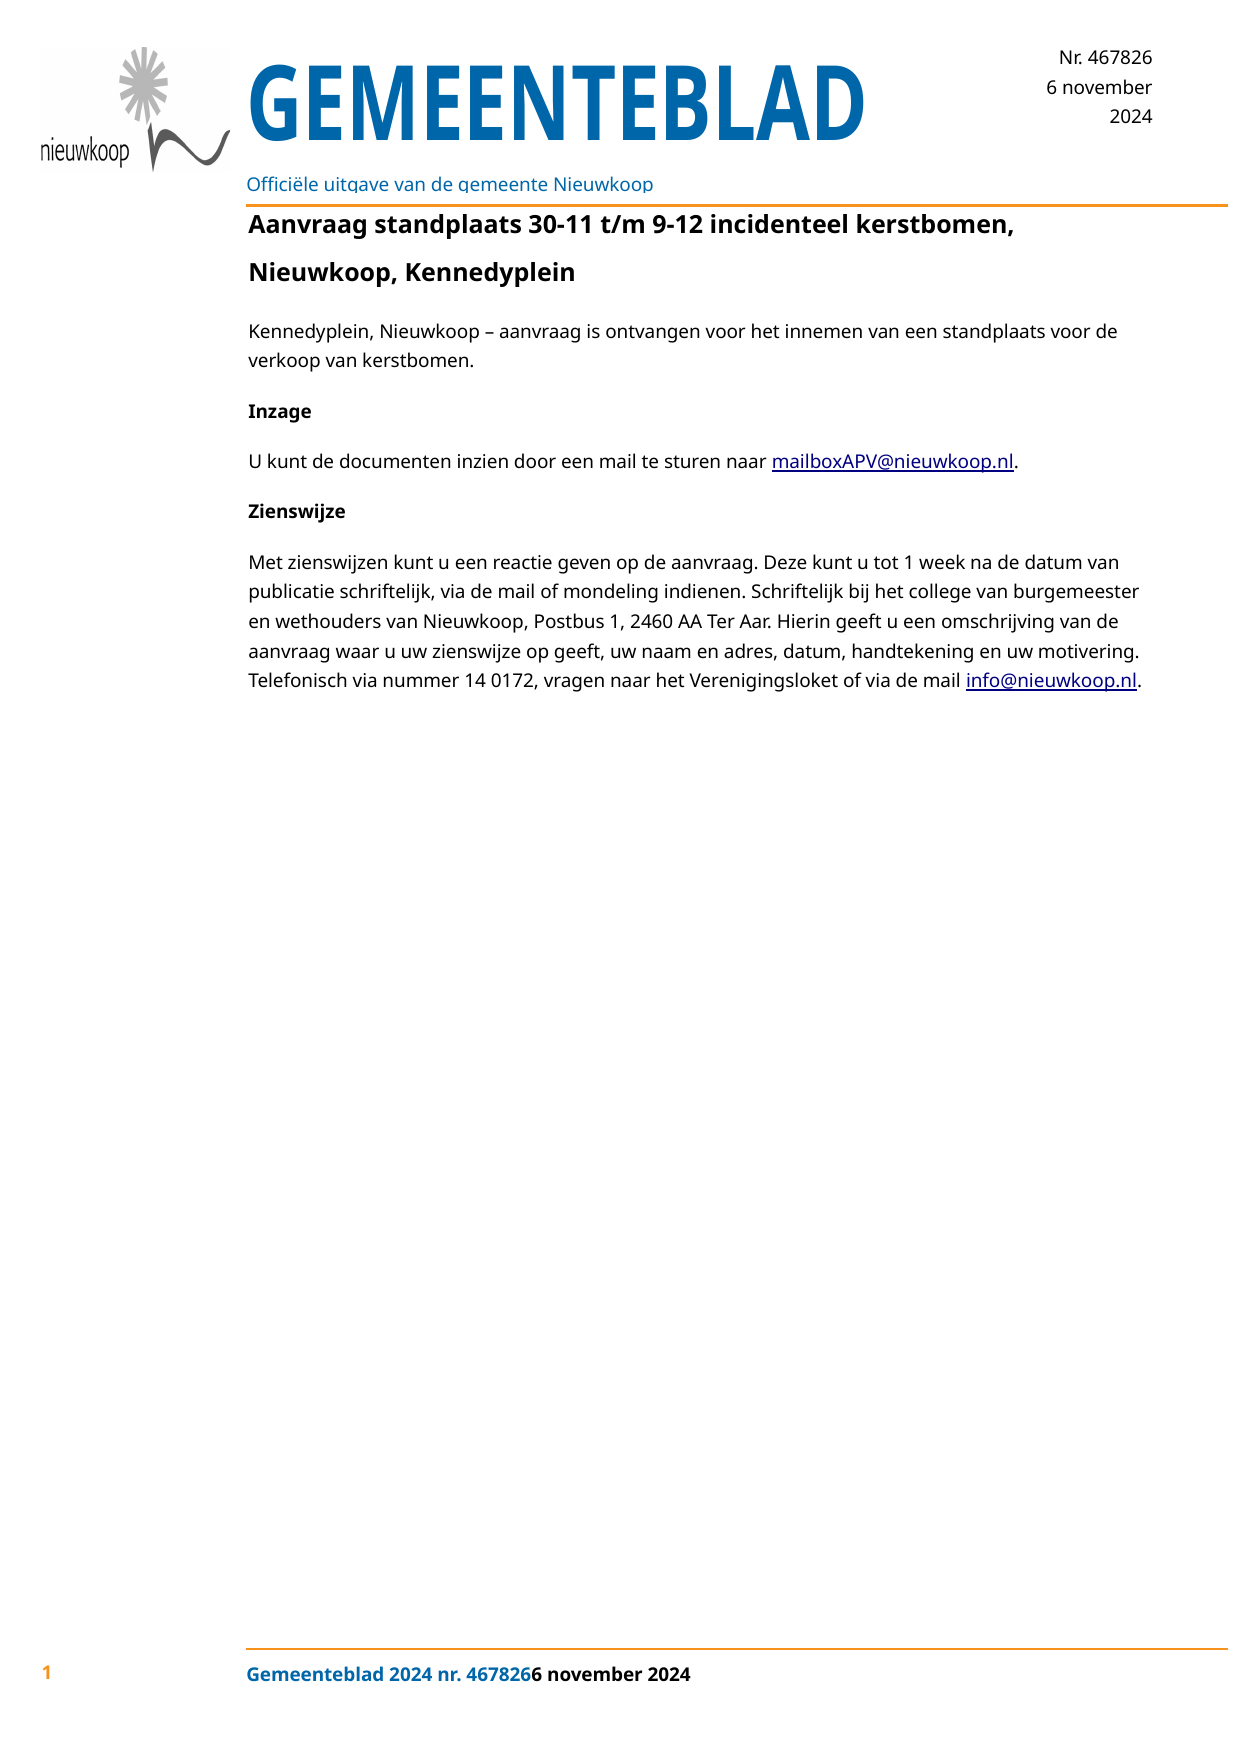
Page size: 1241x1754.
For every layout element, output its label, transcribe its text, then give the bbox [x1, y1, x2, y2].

picture [41, 47, 231, 172]
text Kennedyplein, Nieuwkoop – aanvraag is ontvangen voor het innemen van een standplaats voor de verkoop van kerstbomen. [248, 318, 1152, 373]
text Zienswijze [248, 499, 1152, 524]
text U kunt de documenten inzien door een mail te sturen naar mailboxAPV@nieuwkoop.nl. [248, 448, 1152, 474]
text Inzage [248, 398, 1152, 424]
text Aanvraag standplaats 30-11 t/m 9-12 incidenteel kerstbomen, Nieuwkoop, Kennedyplein [248, 207, 1152, 288]
text Met zienswijzen kunt u een reactie geven op de aanvraag. Deze kunt u tot 1 week na de datum van publicatie schriftelijk, via de mail of mondeling indienen. Schriftelijk bij het college van burgemeester en wethouders van Nieuwkoop, Postbus 1, 2460 AA Ter Aar. Hierin geeft u een omschrijving van de aanvraag waar u uw zienswijze op geeft, uw naam en adres, datum, handtekening en uw motivering. Telefonisch via nummer 14 0172, vragen naar het Verenigingsloket of via de mail info@nieuwkoop.nl. [248, 549, 1152, 693]
